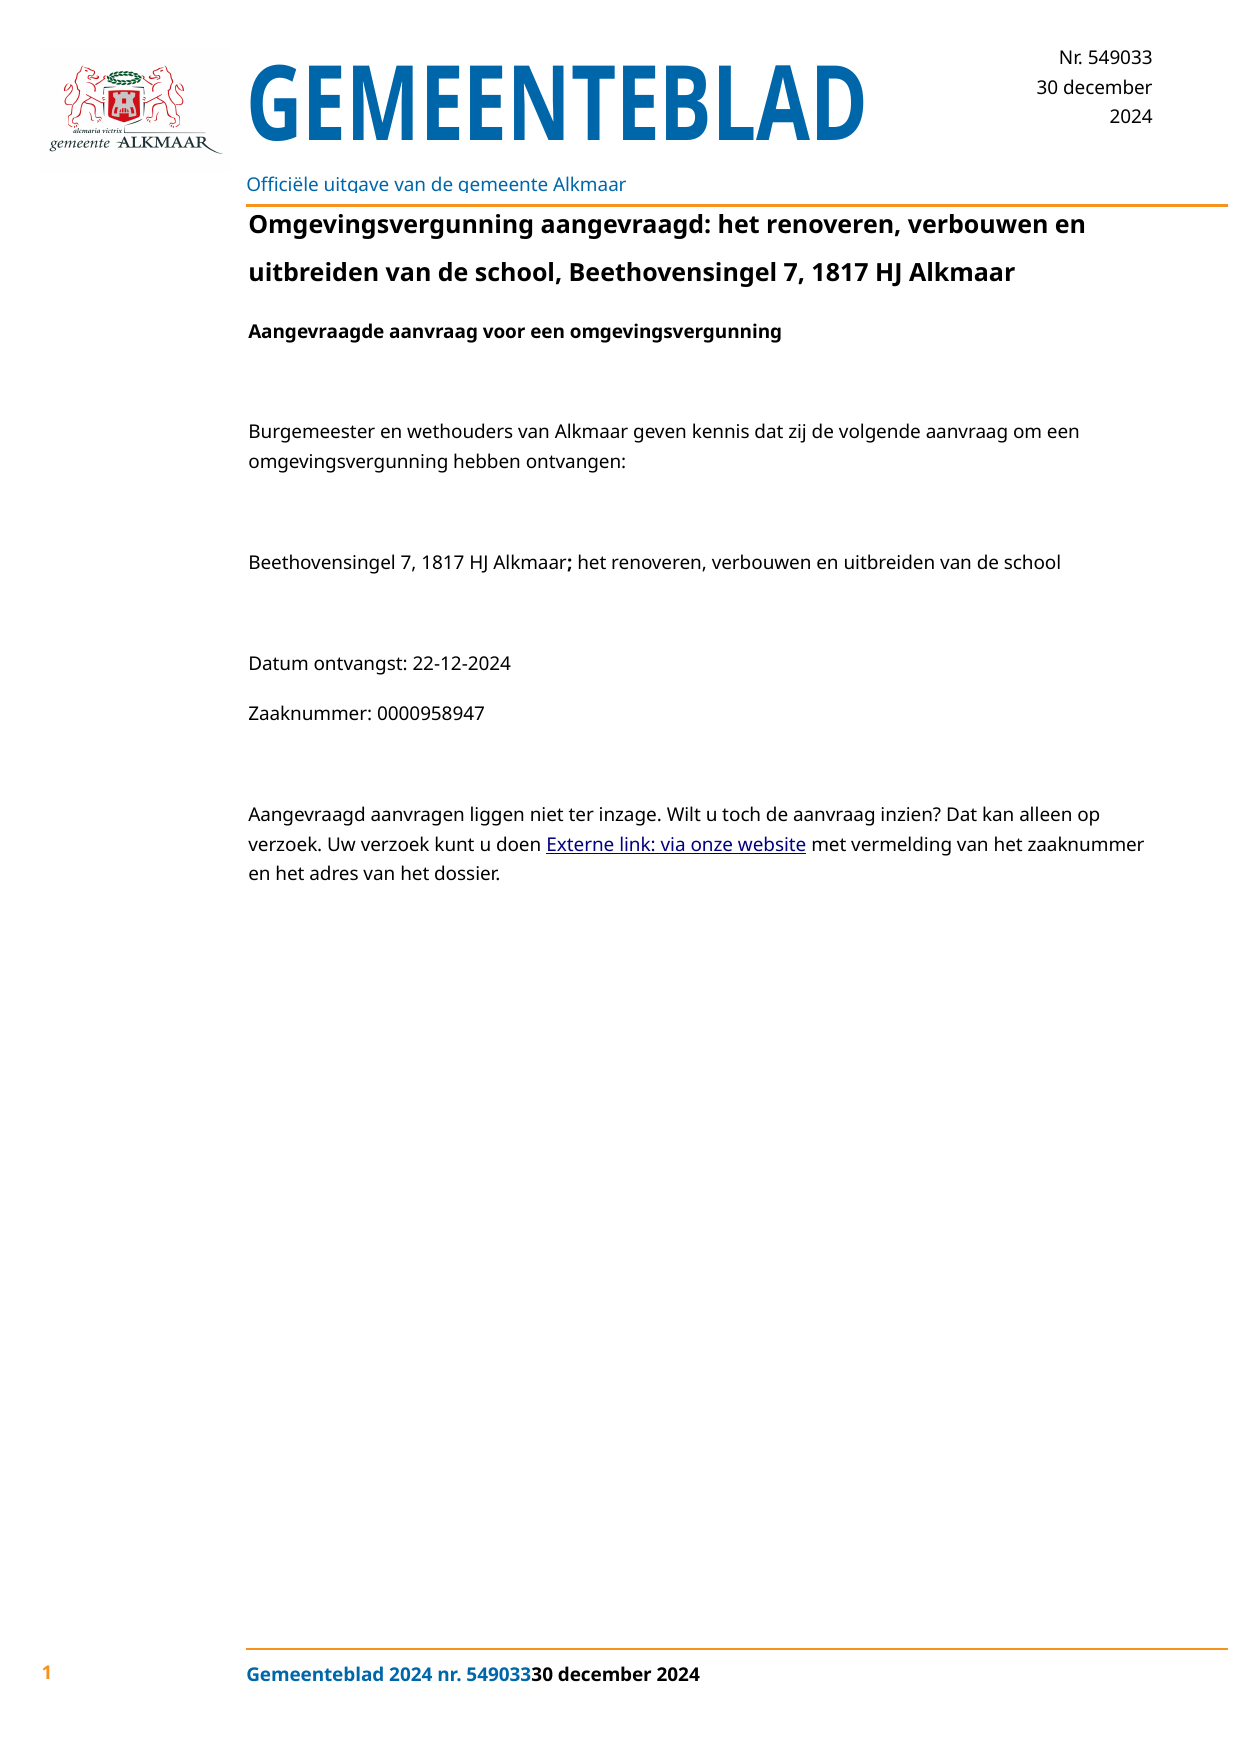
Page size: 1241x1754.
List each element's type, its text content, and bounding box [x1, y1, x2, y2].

text Beethovensingel 7, 1817 HJ Alkmaar; het renoveren, verbouwen en uitbreiden van de school [248, 549, 1152, 575]
text Datum ontvangst: 22-12-2024 [248, 650, 1152, 676]
text Aangevraagde aanvraag voor een omgevingsvergunning [248, 318, 1152, 344]
text Burgemeester en wethouders van Alkmaar geven kennis dat zij de volgende aanvraag om een omgevingsvergunning hebben ontvangen: [248, 419, 1152, 474]
text Aangevraagd aanvragen liggen niet ter inzage. Wilt u toch de aanvraag inzien? Dat kan alleen op verzoek. Uw verzoek kunt u doen Externe link: via onze website met vermelding van het zaaknummer en het adres van het dossier. [248, 801, 1152, 886]
text Omgevingsvergunning aangevraagd: het renoveren, verbouwen en uitbreiden van de school, Beethovensingel 7, 1817 HJ Alkmaar [248, 207, 1152, 288]
text Zaaknummer: 0000958947 [248, 700, 1152, 726]
picture [41, 47, 231, 172]
